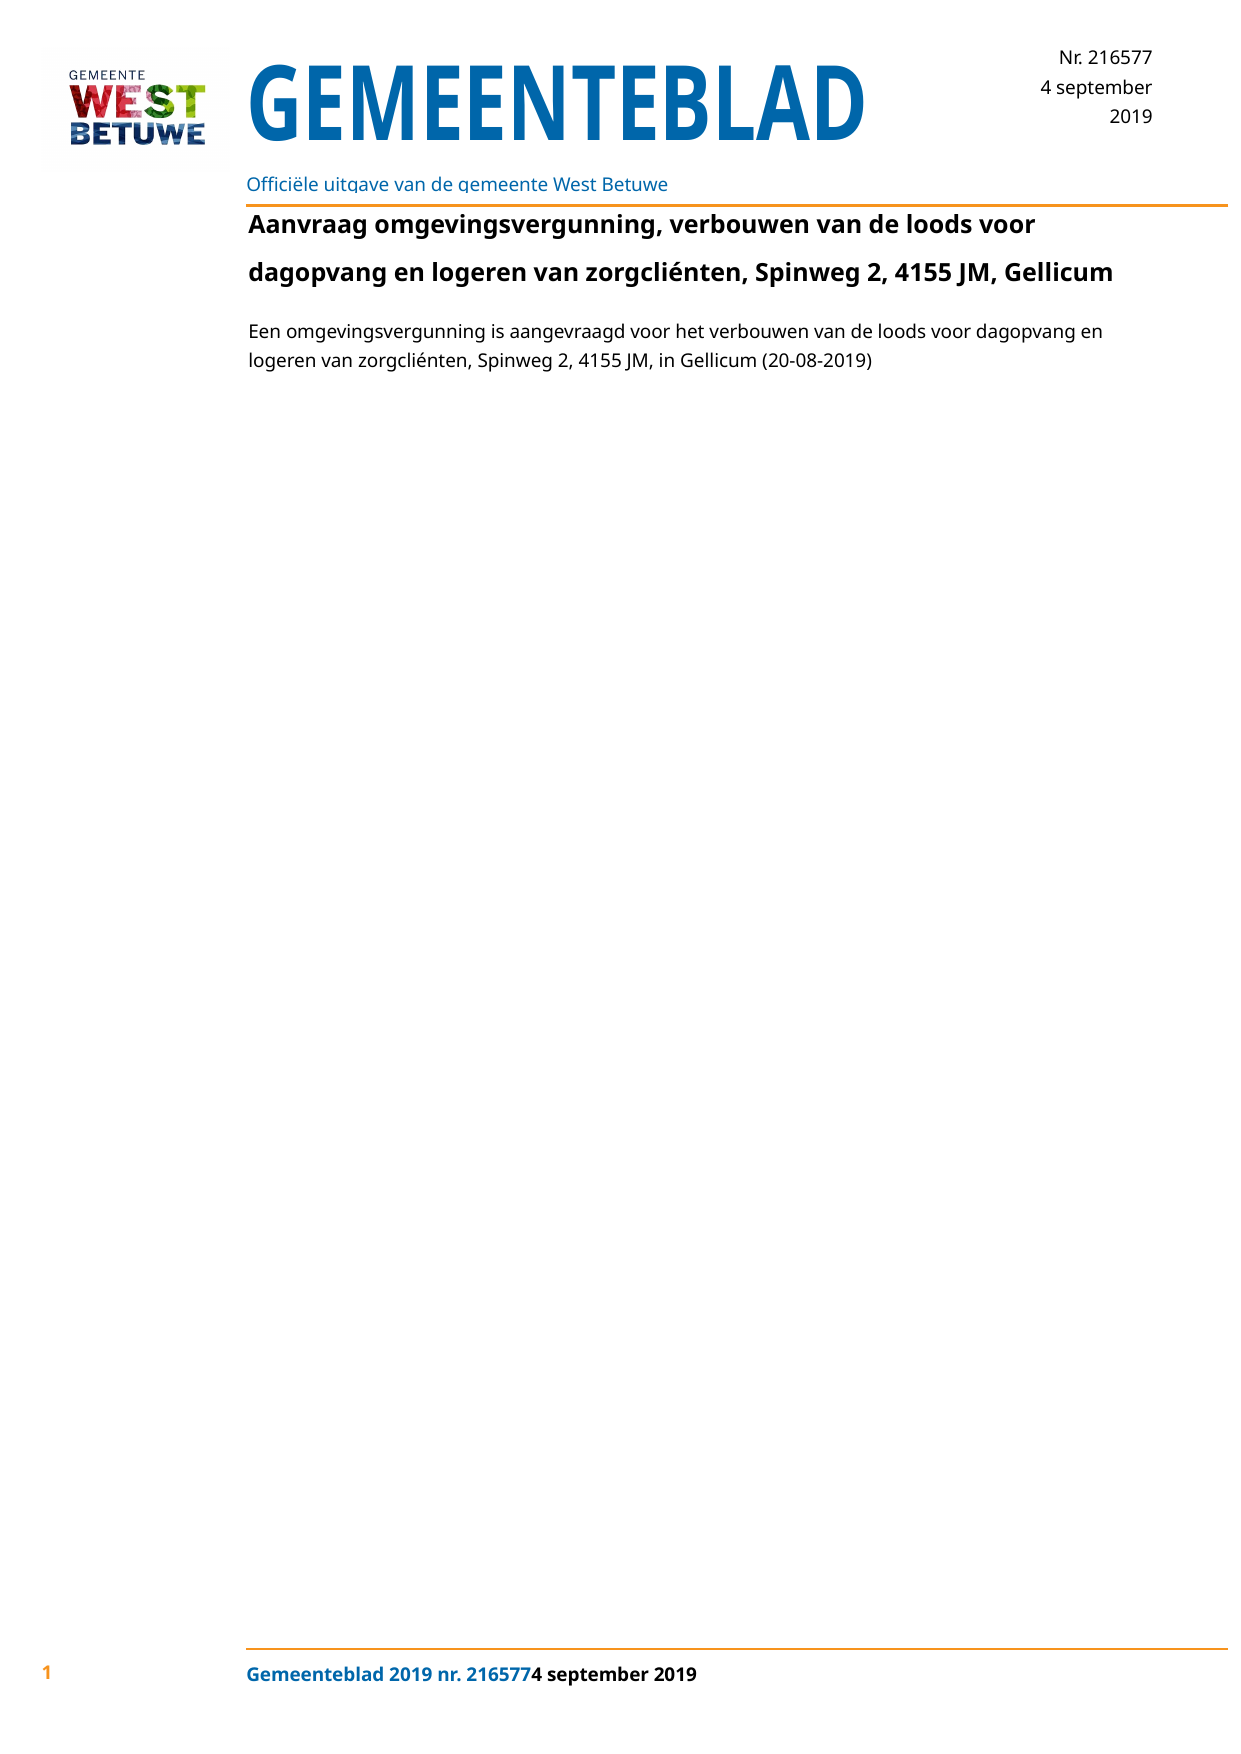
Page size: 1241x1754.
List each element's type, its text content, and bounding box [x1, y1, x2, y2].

picture [41, 47, 231, 172]
text Een omgevingsvergunning is aangevraagd voor het verbouwen van de loods voor dagopvang en logeren van zorgcliénten, Spinweg 2, 4155 JM, in Gellicum (20-08-2019) [248, 318, 1152, 373]
text Aanvraag omgevingsvergunning, verbouwen van de loods voor dagopvang en logeren van zorgcliénten, Spinweg 2, 4155 JM, Gellicum [248, 207, 1152, 288]
